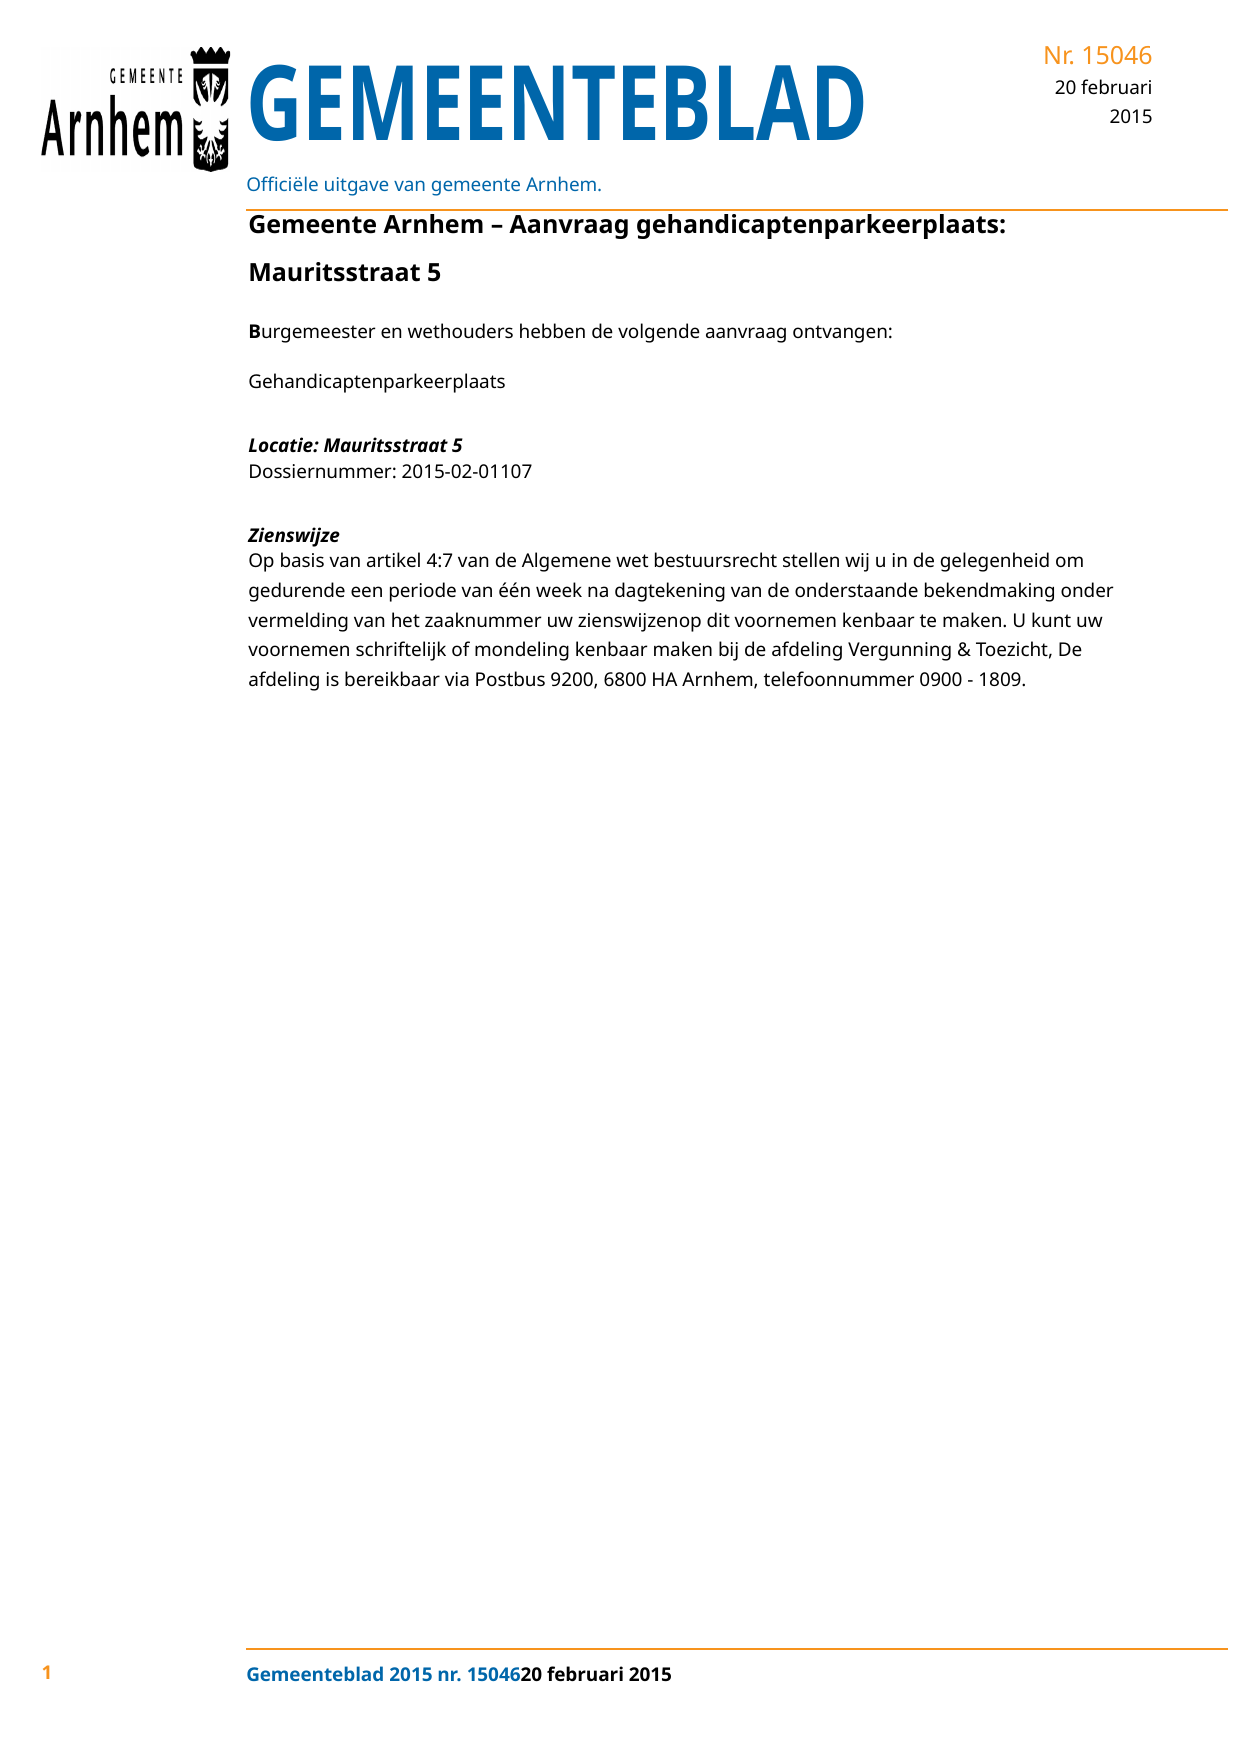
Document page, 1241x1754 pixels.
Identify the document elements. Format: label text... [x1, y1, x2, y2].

text Dossiernummer: 2015-02-01107 [248, 458, 1152, 484]
picture [41, 47, 231, 172]
text Gemeente Arnhem – Aanvraag gehandicaptenparkeerplaats: Mauritsstraat 5 [248, 211, 1152, 288]
text Zienswijze [248, 522, 1152, 548]
text Locatie: Mauritsstraat 5 [248, 432, 1152, 458]
text Gehandicaptenparkeerplaats [248, 368, 1152, 394]
text Burgemeester en wethouders hebben de volgende aanvraag ontvangen: [248, 318, 1152, 344]
text Op basis van artikel 4:7 van de Algemene wet bestuursrecht stellen wij u in de gelegenheid om gedurende een periode van één week na dagtekening van de onderstaande bekendmaking onder vermelding van het zaaknummer uw zienswijzenop dit voornemen kenbaar te maken. U kunt uw voornemen schriftelijk of mondeling kenbaar maken bij de afdeling Vergunning & Toezicht, De afdeling is bereikbaar via Postbus 9200, 6800 HA Arnhem, telefoonnummer 0900 - 1809. [248, 548, 1152, 692]
